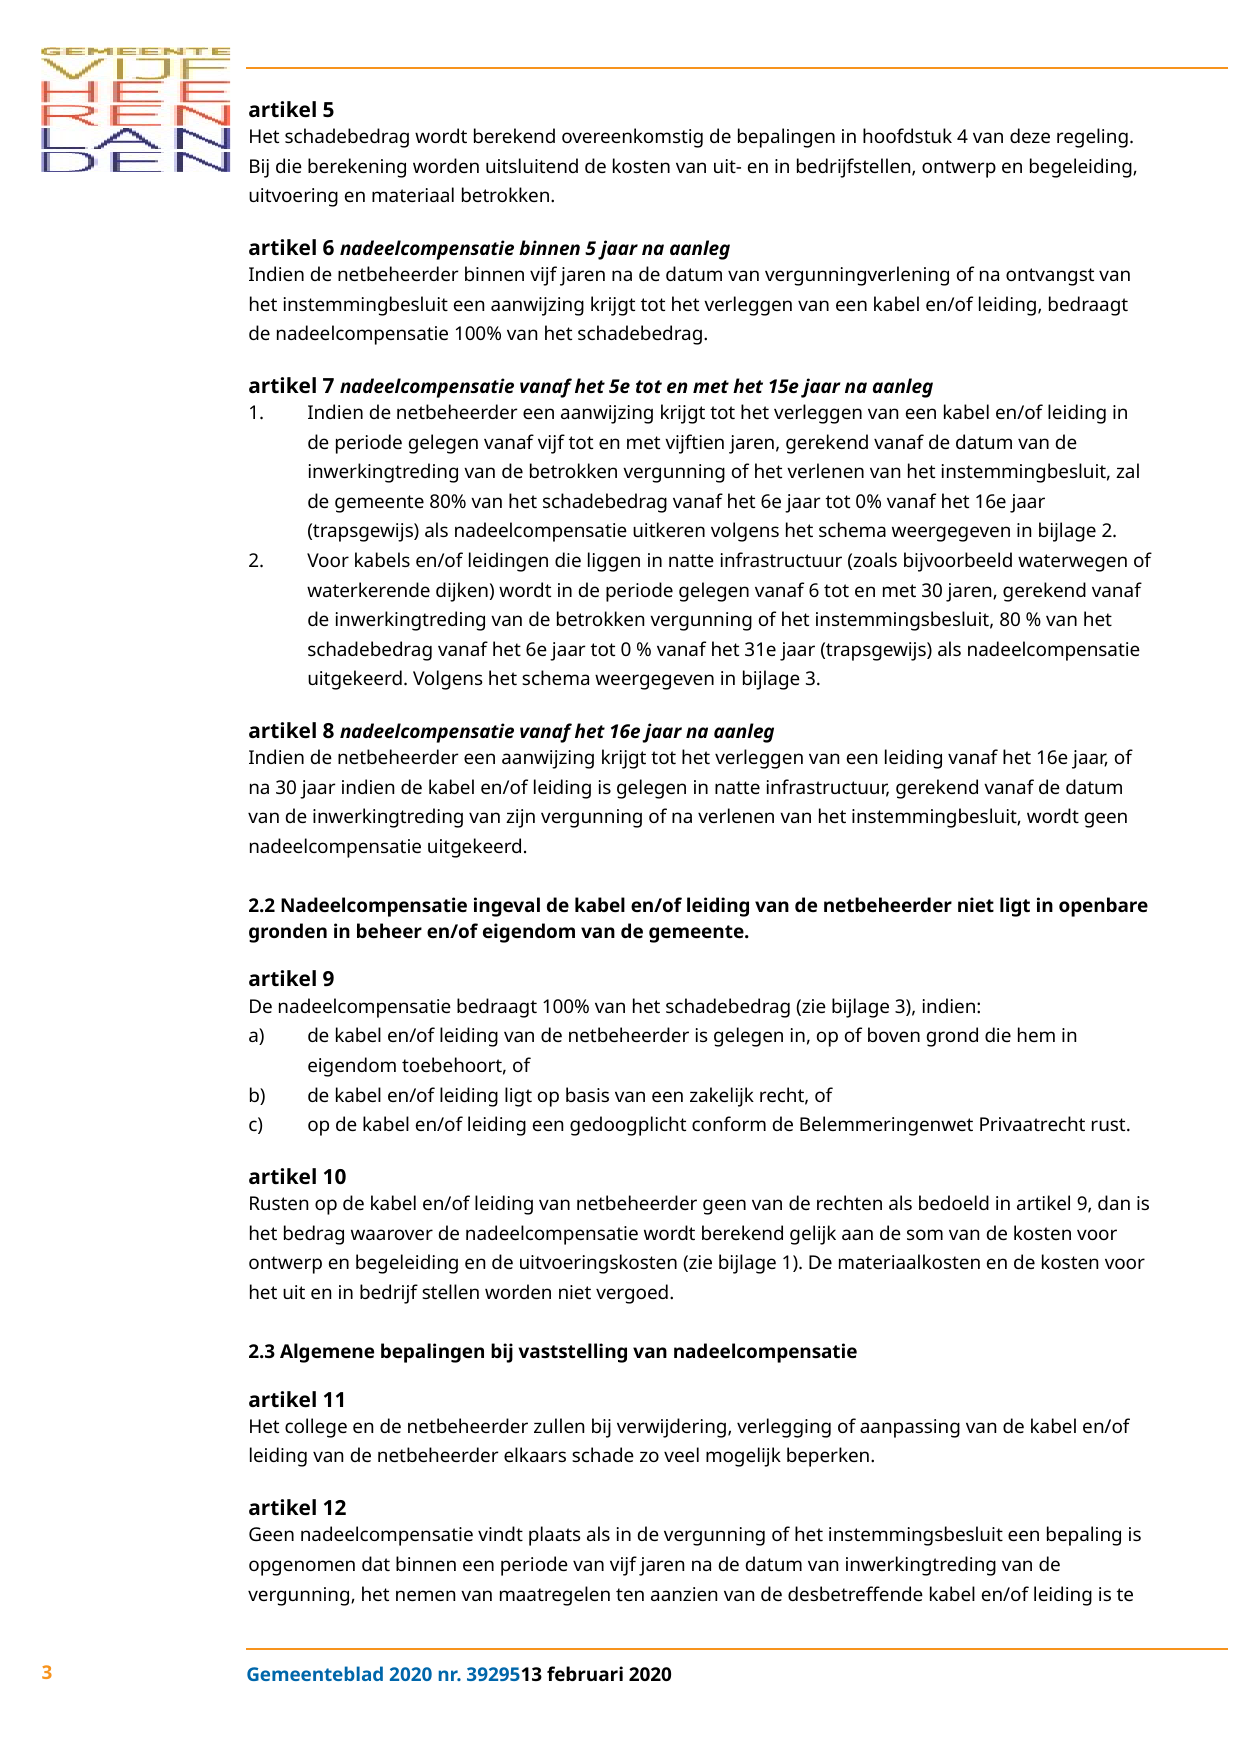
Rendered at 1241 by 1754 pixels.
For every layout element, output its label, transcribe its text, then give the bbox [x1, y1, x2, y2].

list Indien de netbeheerder een aanwijzing krijgt tot het verleggen van een kabel en/of leiding in de periode gelegen vanaf vijf tot en met vijftien jaren, gerekend vanaf de datum van de inwerkingtreding van de betrokken vergunning of het verlenen van het instemmingbesluit, zal de gemeente 80% van het schadebedrag vanaf het 6e jaar tot 0% vanaf het 16e jaar (trapsgewijs) als nadeelcompensatie uitkeren volgens het schema weergegeven in bijlage 2. [248, 399, 1152, 543]
text artikel 12 [248, 1493, 1152, 1522]
text artikel 6 nadeelcompensatie binnen 5 jaar na aanleg [248, 233, 1152, 261]
text Indien de netbeheerder binnen vijf jaren na de datum van vergunningverlening of na ontvangst van het instemmingbesluit een aanwijzing krijgt tot het verleggen van een kabel en/of leiding, bedraagt de nadeelcompensatie 100% van het schadebedrag. [248, 261, 1152, 346]
text artikel 9 [248, 964, 1152, 993]
text Rusten op de kabel en/of leiding van netbeheerder geen van de rechten als bedoeld in artikel 9, dan is het bedrag waarover de nadeelcompensatie wordt berekend gelijk aan de som van de kosten voor ontwerp en begeleiding en de uitvoeringskosten (zie bijlage 1). De materiaalkosten en de kosten voor het uit en in bedrijf stellen worden niet vergoed. [248, 1190, 1152, 1305]
text Het college en de netbeheerder zullen bij verwijdering, verlegging of aanpassing van de kabel en/of leiding van de netbeheerder elkaars schade zo veel mogelijk beperken. [248, 1413, 1152, 1468]
text artikel 11 [248, 1385, 1152, 1413]
list de kabel en/of leiding ligt op basis van een zakelijk recht, of [248, 1082, 1152, 1107]
text Indien de netbeheerder een aanwijzing krijgt tot het verleggen van een leiding vanaf het 16e jaar, of na 30 jaar indien de kabel en/of leiding is gelegen in natte infrastructuur, gerekend vanaf de datum van de inwerkingtreding van zijn vergunning of na verlenen van het instemmingbesluit, wordt geen nadeelcompensatie uitgekeerd. [248, 744, 1152, 859]
text Het schadebedrag wordt berekend overeenkomstig de bepalingen in hoofdstuk 4 van deze regeling. Bij die berekening worden uitsluitend de kosten van uit- en in bedrijfstellen, ontwerp en begeleiding, uitvoering en materiaal betrokken. [248, 123, 1152, 208]
list de kabel en/of leiding van de netbeheerder is gelegen in, op of boven grond die hem in eigendom toebehoort, of [248, 1023, 1152, 1078]
text 2.2 Nadeelcompensatie ingeval de kabel en/of leiding van de netbeheerder niet ligt in openbare gronden in beheer en/of eigendom van de gemeente. [248, 892, 1152, 944]
list op de kabel en/of leiding een gedoogplicht conform de Belemmeringenwet Privaatrecht rust. [248, 1111, 1152, 1137]
list Voor kabels en/of leidingen die liggen in natte infrastructuur (zoals bijvoorbeeld waterwegen of waterkerende dijken) wordt in de periode gelegen vanaf 6 tot en met 30 jaren, gerekend vanaf de inwerkingtreding van de betrokken vergunning of het instemmingsbesluit, 80 % van het schadebedrag vanaf het 6e jaar tot 0 % vanaf het 31e jaar (trapsgewijs) als nadeelcompensatie uitgekeerd. Volgens het schema weergegeven in bijlage 3. [248, 547, 1152, 691]
text artikel 5 [248, 95, 1152, 123]
text 2.3 Algemene bepalingen bij vaststelling van nadeelcompensatie [248, 1338, 1152, 1364]
text artikel 8 nadeelcompensatie vanaf het 16e jaar na aanleg [248, 716, 1152, 744]
text artikel 7 nadeelcompensatie vanaf het 5e tot en met het 15e jaar na aanleg [248, 371, 1152, 399]
text De nadeelcompensatie bedraagt 100% van het schadebedrag (zie bijlage 3), indien: [248, 993, 1152, 1019]
text artikel 10 [248, 1162, 1152, 1190]
text Geen nadeelcompensatie vindt plaats als in de vergunning of het instemmingsbesluit een bepaling is opgenomen dat binnen een periode van vijf jaren na de datum van inwerkingtreding van de vergunning, het nemen van maatregelen ten aanzien van de desbetreffende kabel en/of leiding is te [248, 1522, 1152, 1606]
picture [41, 47, 231, 172]
